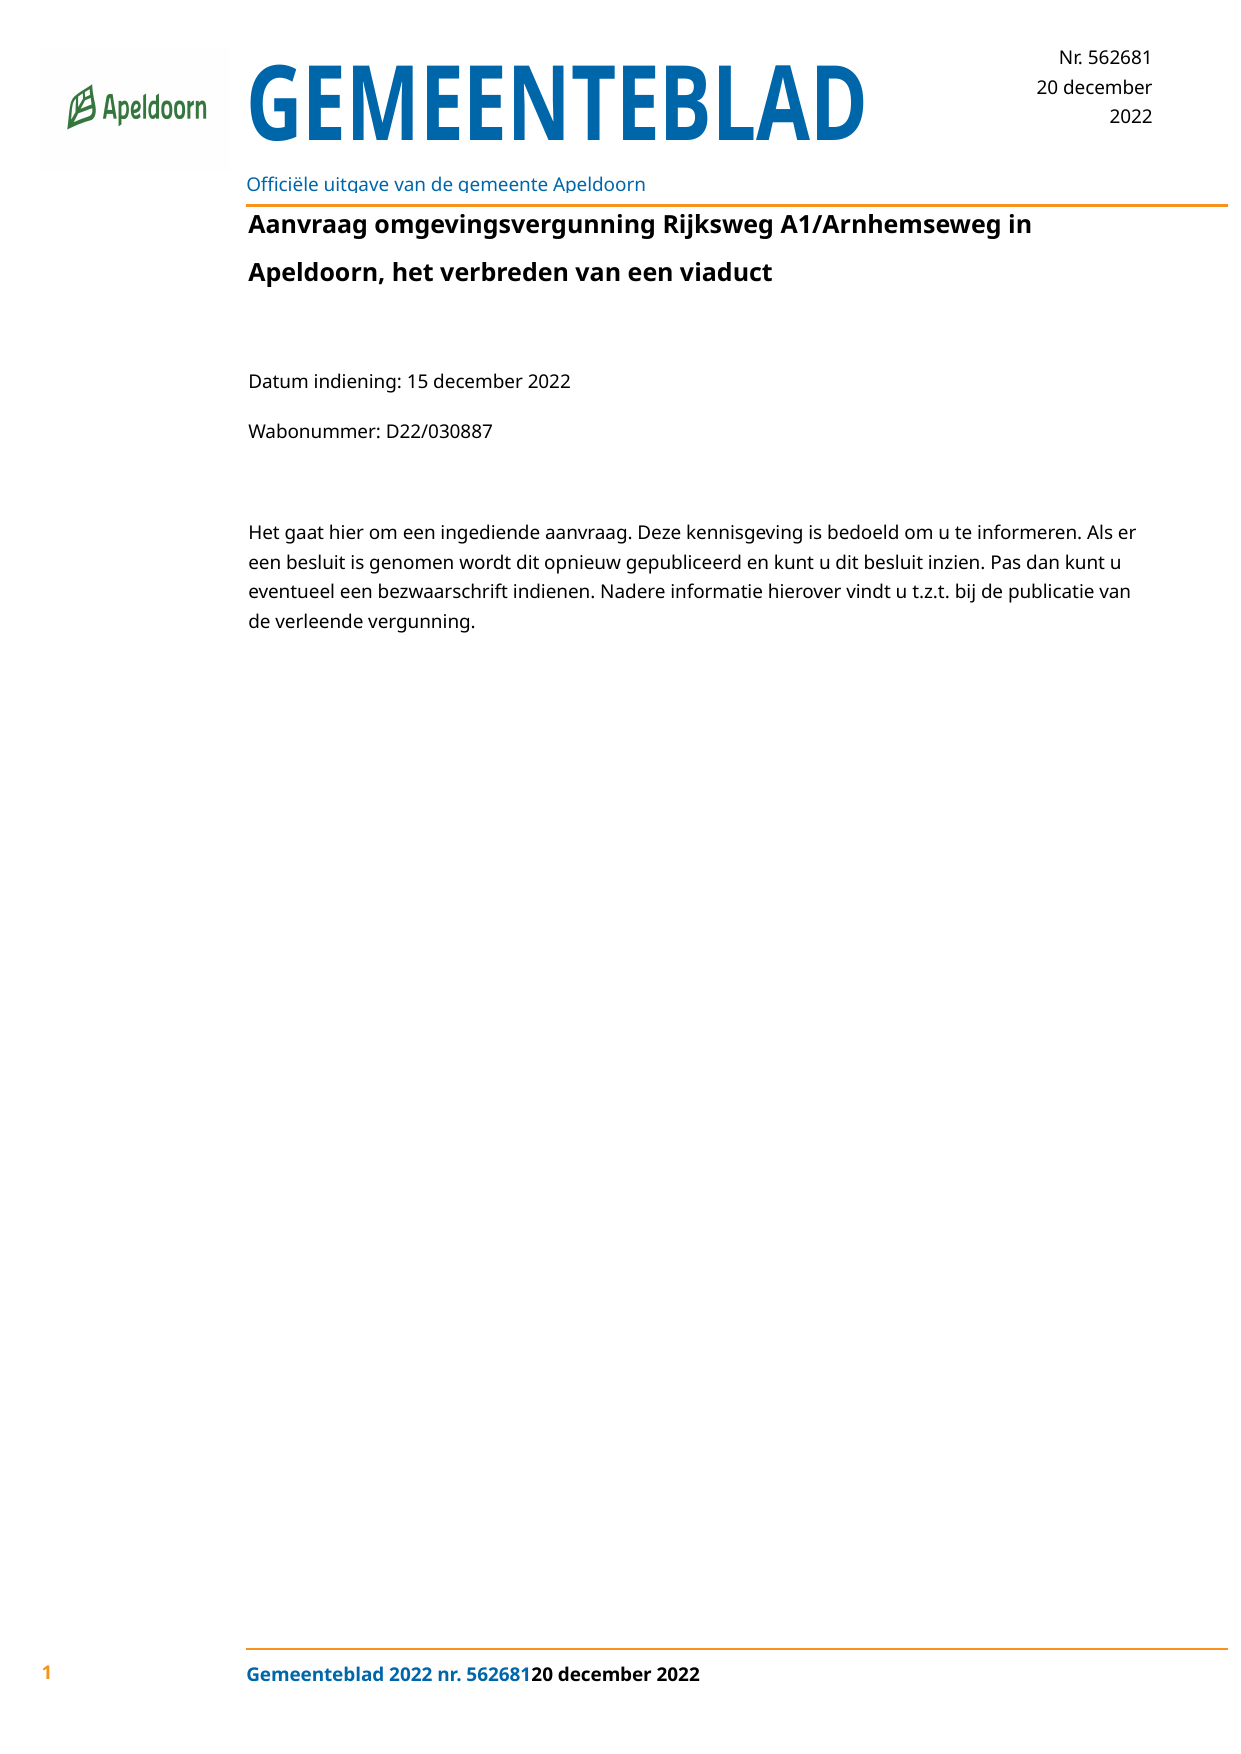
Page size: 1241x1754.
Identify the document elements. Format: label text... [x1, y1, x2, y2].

picture [41, 47, 231, 172]
text Het gaat hier om een ingediende aanvraag. Deze kennisgeving is bedoeld om u te informeren. Als er een besluit is genomen wordt dit opnieuw gepubliceerd en kunt u dit besluit inzien. Pas dan kunt u eventueel een bezwaarschrift indienen. Nadere informatie hierover vindt u t.z.t. bij de publicatie van de verleende vergunning. [248, 519, 1152, 634]
text Aanvraag omgevingsvergunning Rijksweg A1/Arnhemseweg in Apeldoorn, het verbreden van een viaduct [248, 207, 1152, 288]
text Datum indiening: 15 december 2022 [248, 368, 1152, 394]
text Wabonummer: D22/030887 [248, 419, 1152, 444]
